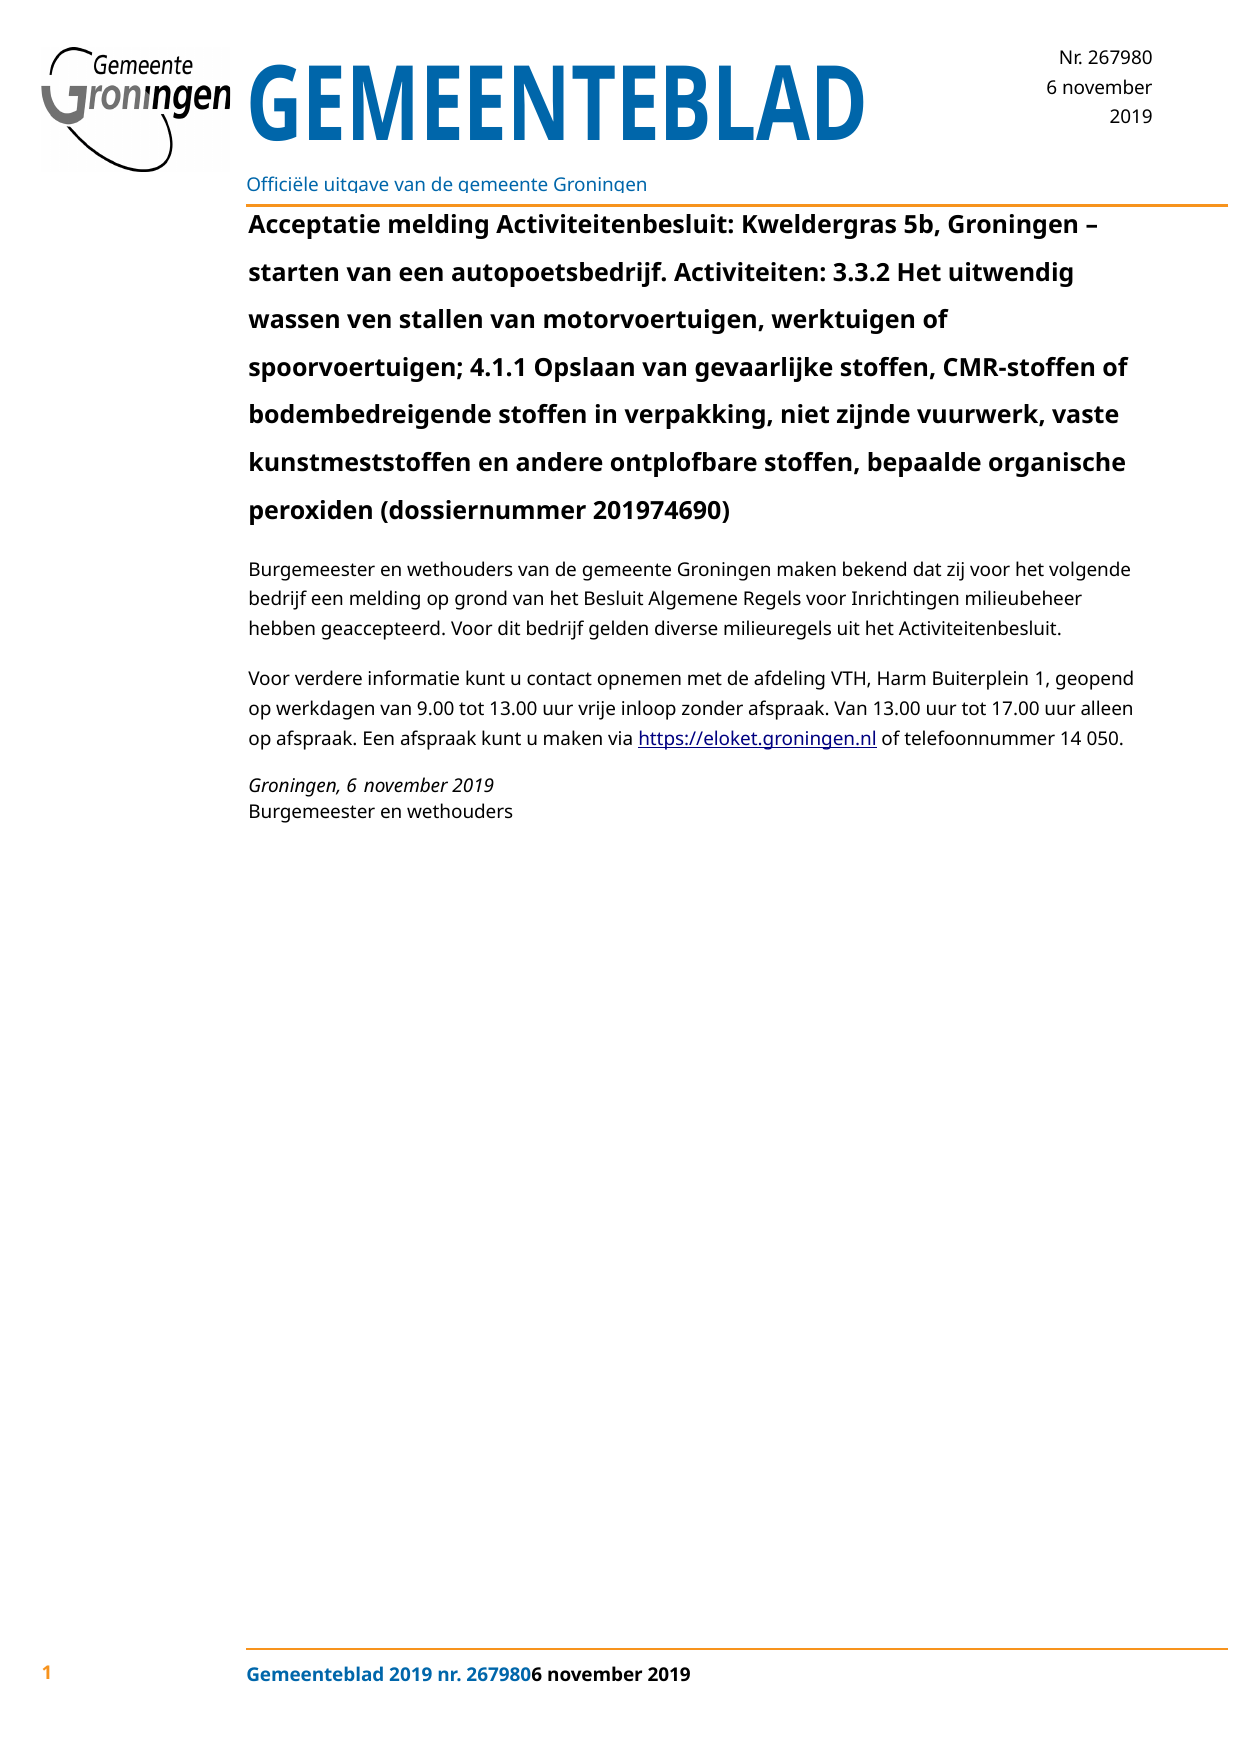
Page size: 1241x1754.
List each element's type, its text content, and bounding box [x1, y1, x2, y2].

text Acceptatie melding Activiteitenbesluit: Kweldergras 5b, Groningen – starten van een autopoetsbedrijf. Activiteiten: 3.3.2 Het uitwendig wassen ven stallen van motorvoertuigen, werktuigen of spoorvoertuigen; 4.1.1 Opslaan van gevaarlijke stoffen, CMR-stoffen of bodembedreigende stoffen in verpakking, niet zijnde vuurwerk, vaste kunstmeststoffen en andere ontplofbare stoffen, bepaalde organische peroxiden (dossiernummer 201974690) [248, 207, 1152, 526]
text Groningen, 6 november 2019 [248, 772, 1152, 798]
text Burgemeester en wethouders van de gemeente Groningen maken bekend dat zij voor het volgende bedrijf een melding op grond van het Besluit Algemene Regels voor Inrichtingen milieubeheer hebben geaccepteerd. Voor dit bedrijf gelden diverse milieuregels uit het Activiteitenbesluit. [248, 556, 1152, 641]
text Voor verdere informatie kunt u contact opnemen met de afdeling VTH, Harm Buiterplein 1, geopend op werkdagen van 9.00 tot 13.00 uur vrije inloop zonder afspraak. Van 13.00 uur tot 17.00 uur alleen op afspraak. Een afspraak kunt u maken via https://eloket.groningen.nl of telefoonnummer 14 050. [248, 666, 1152, 750]
text Burgemeester en wethouders [248, 798, 1152, 824]
picture [41, 47, 231, 172]
